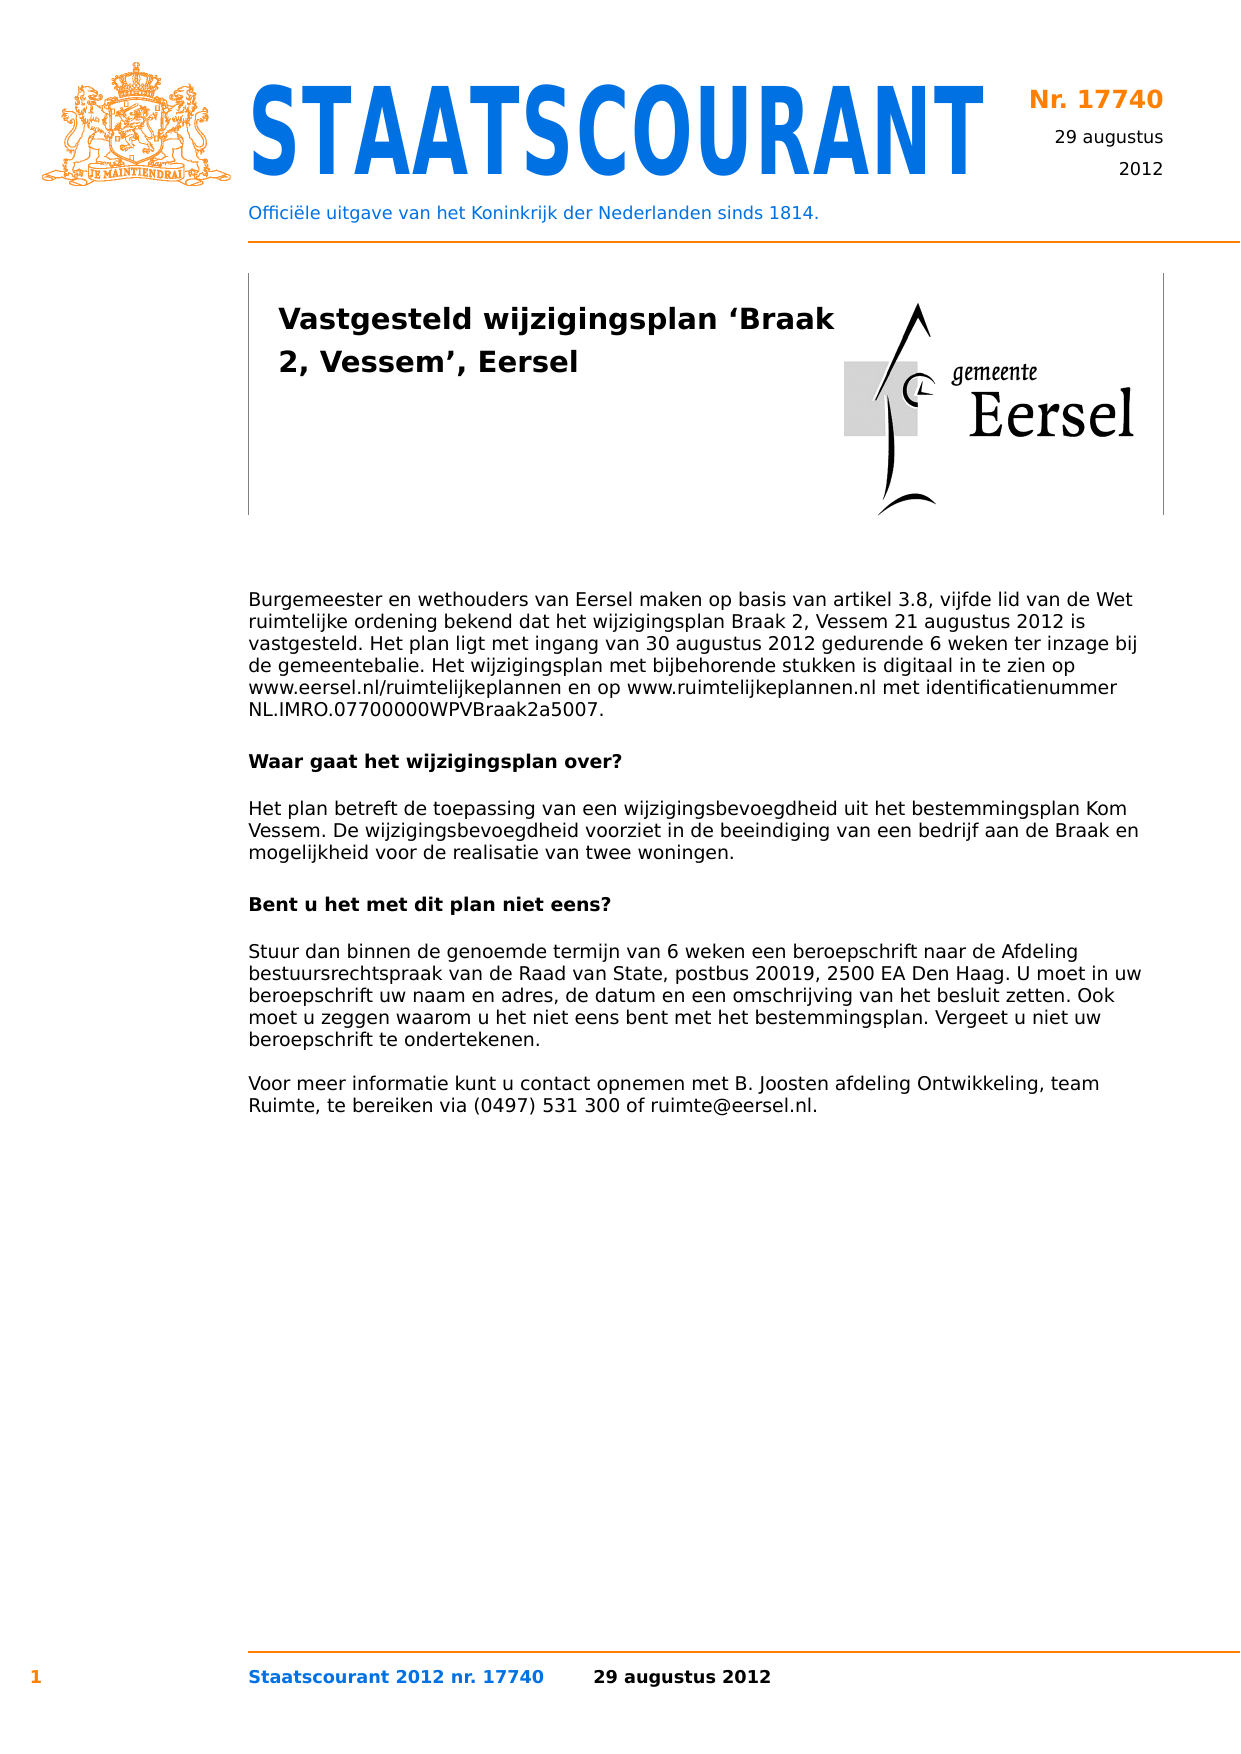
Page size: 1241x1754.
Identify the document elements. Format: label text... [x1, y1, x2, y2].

subtitle Bent u het met dit plan niet eens? [248, 894, 1163, 916]
picture [844, 302, 1134, 516]
table_header STAATSCOURANT [248, 62, 998, 203]
table_cell 2012 [998, 153, 1240, 203]
picture [41, 62, 231, 186]
text Burgemeester en wethouders van Eersel maken op basis van artikel 3.8, vijfde lid van de Wet ruimtelijke ordening bekend dat het wijzigingsplan Braak 2, Vessem 21 augustus 2012 is vastgesteld. Het plan ligt met ingang van 30 augustus 2012 gedurende 6 weken ter inzage bij de gemeentebalie. Het wijzigingsplan met bijbehorende stukken is digitaal in te zien op www.eersel.nl/ruimtelijkeplannen en op www.ruimtelijkeplannen.nl met identificatienummer NL.IMRO.07700000WPVBraak2a5007. [248, 589, 1163, 721]
table_cell Officiële uitgave van het Koninkrijk der Nederlanden sinds 1814. [248, 203, 1240, 241]
table_cell 29 augustus [998, 121, 1240, 153]
table_header [25, 62, 248, 241]
subtitle Vastgesteld wijzigingsplan ‘Braak 2, Vessem’, Eersel [249, 273, 1163, 515]
text Voor meer informatie kunt u contact opnemen met B. Joosten afdeling Ontwikkeling, team Ruimte, te bereiken via (0497) 531 300 of ruimte@eersel.nl. [248, 1073, 1163, 1117]
text Het plan betreft de toepassing van een wijzigingsbevoegdheid uit het bestemmingsplan Kom Vessem. De wijzigingsbevoegdheid voorziet in de beeindiging van een bedrijf aan de Braak en mogelijkheid voor de realisatie van twee woningen. [248, 798, 1163, 864]
text Stuur dan binnen de genoemde termijn van 6 weken een beroepschrift naar de Afdeling bestuursrechtspraak van de Raad van State, postbus 20019, 2500 EA Den Haag. U moet in uw beroepschrift uw naam en adres, de datum en een omschrijving van het besluit zetten. Ook moet u zeggen waarom u het niet eens bent met het bestemmingsplan. Vergeet u niet uw beroepschrift te ondertekenen. [248, 941, 1163, 1051]
table_header Nr. 17740 [998, 62, 1240, 121]
subtitle Waar gaat het wijzigingsplan over? [248, 751, 1163, 773]
